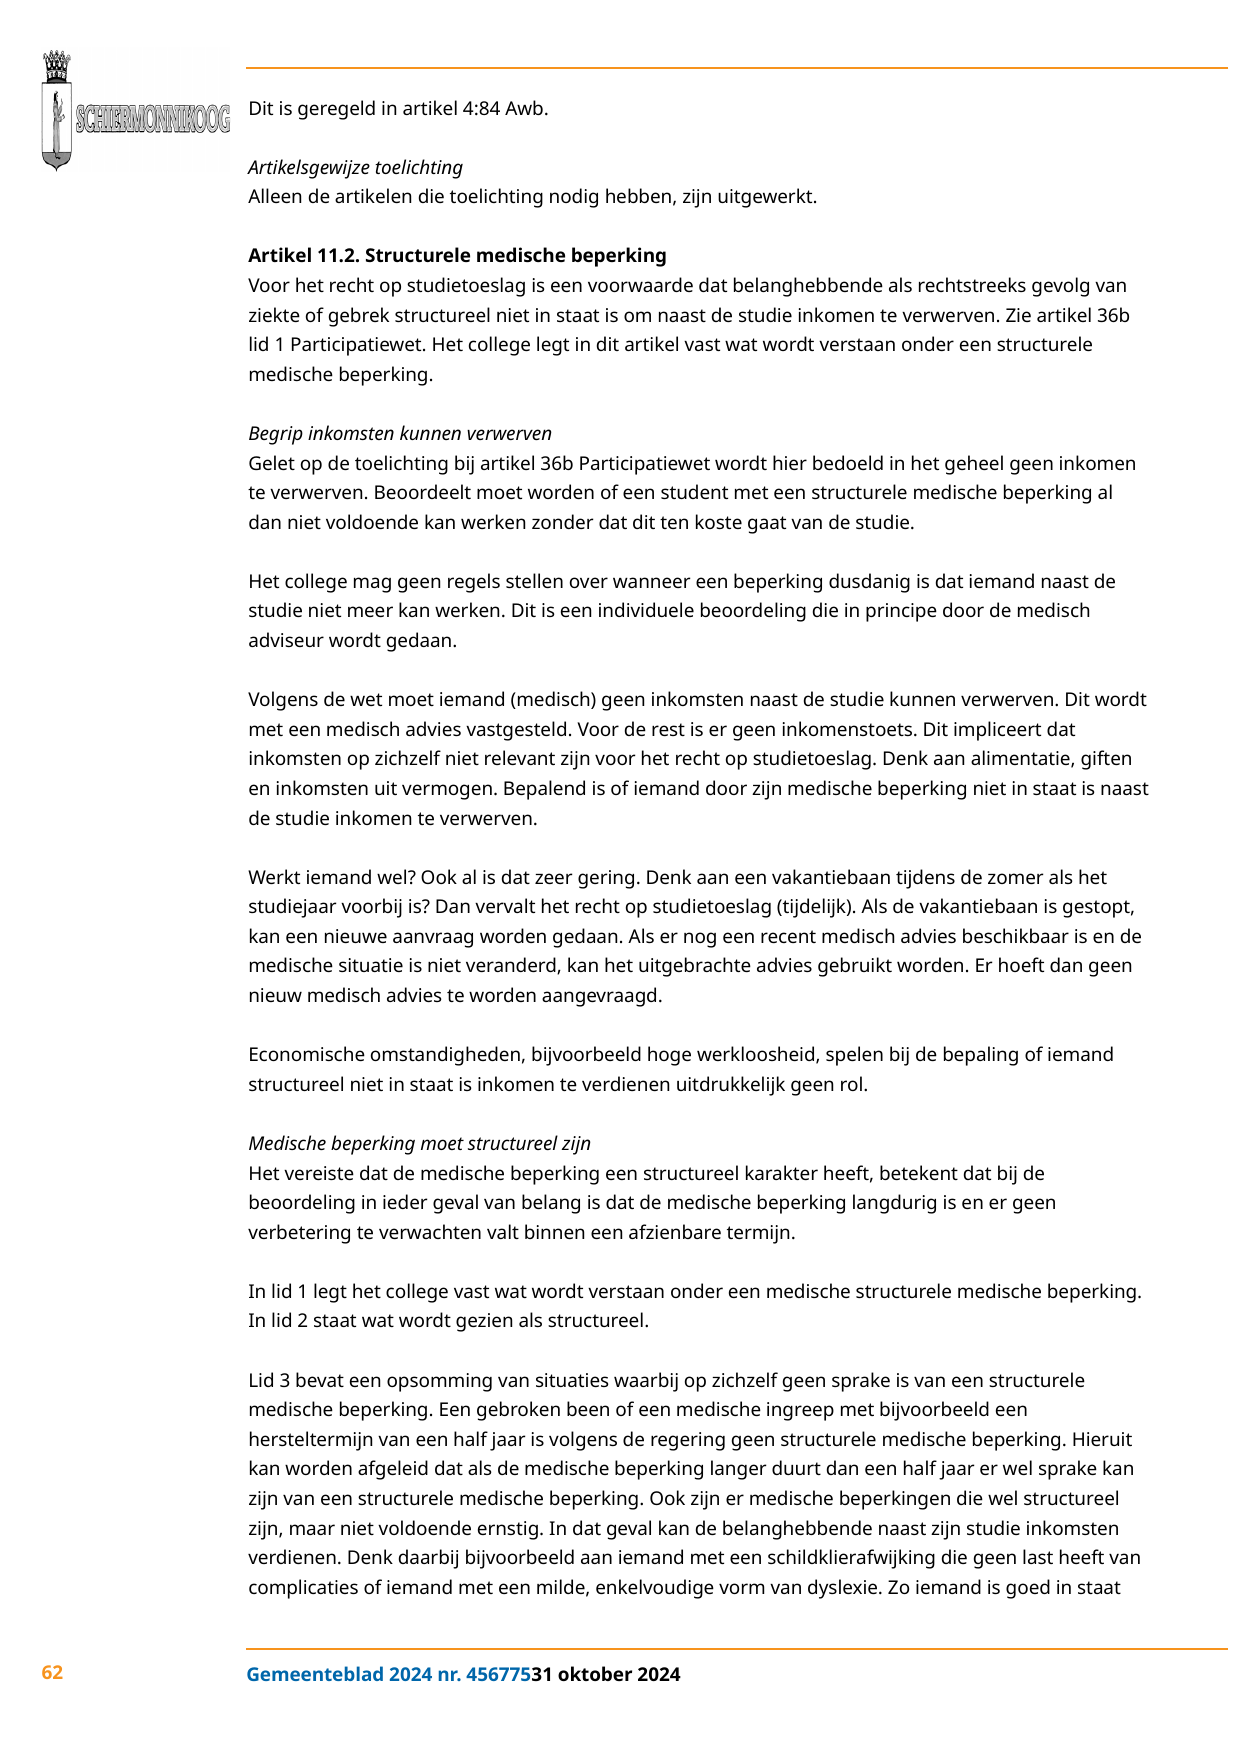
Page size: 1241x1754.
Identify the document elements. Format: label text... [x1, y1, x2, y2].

text Voor het recht op studietoeslag is een voorwaarde dat belanghebbende als rechtstreeks gevolg van ziekte of gebrek structureel niet in staat is om naast de studie inkomen te verwerven. Zie artikel 36b lid 1 Participatiewet. Het college legt in dit artikel vast wat wordt verstaan onder een structurele medische beperking. [248, 272, 1152, 387]
picture [41, 47, 231, 172]
text Medische beperking moet structureel zijn [248, 1130, 1152, 1156]
text Alleen de artikelen die toelichting nodig hebben, zijn uitgewerkt. [248, 183, 1152, 209]
text Economische omstandigheden, bijvoorbeeld hoge werkloosheid, spelen bij de bepaling of iemand structureel niet in staat is inkomen te verdienen uitdrukkelijk geen rol. [248, 1041, 1152, 1097]
text Artikelsgewijze toelichting [248, 154, 1152, 180]
text Het college mag geen regels stellen over wanneer een beperking dusdanig is dat iemand naast de studie niet meer kan werken. Dit is een individuele beoordeling die in principe door de medisch adviseur wordt gedaan. [248, 568, 1152, 653]
text Werkt iemand wel? Ook al is dat zeer gering. Denk aan een vakantiebaan tijdens de zomer als het studiejaar voorbij is? Dan vervalt het recht op studietoeslag (tijdelijk). Als de vakantiebaan is gestopt, kan een nieuwe aanvraag worden gedaan. Als er nog een recent medisch advies beschikbaar is en de medische situatie is niet veranderd, kan het uitgebrachte advies gebruikt worden. Er hoeft dan geen nieuw medisch advies te worden aangevraagd. [248, 864, 1152, 1008]
text Artikel 11.2. Structurele medische beperking [248, 243, 1152, 268]
text Het vereiste dat de medische beperking een structureel karakter heeft, betekent dat bij de beoordeling in ieder geval van belang is dat de medische beperking langdurig is en er geen verbetering te verwachten valt binnen een afzienbare termijn. [248, 1160, 1152, 1245]
text Gelet op de toelichting bij artikel 36b Participatiewet wordt hier bedoeld in het geheel geen inkomen te verwerven. Beoordeelt moet worden of een student met een structurele medische beperking al dan niet voldoende kan werken zonder dat dit ten koste gaat van de studie. [248, 450, 1152, 535]
text In lid 1 legt het college vast wat wordt verstaan onder een medische structurele medische beperking. In lid 2 staat wat wordt gezien als structureel. [248, 1278, 1152, 1333]
text Begrip inkomsten kunnen verwerven [248, 420, 1152, 446]
text Volgens de wet moet iemand (medisch) geen inkomsten naast de studie kunnen verwerven. Dit wordt met een medisch advies vastgesteld. Voor de rest is er geen inkomenstoets. Dit impliceert dat inkomsten op zichzelf niet relevant zijn voor het recht op studietoeslag. Denk aan alimentatie, giften en inkomsten uit vermogen. Bepalend is of iemand door zijn medische beperking niet in staat is naast de studie inkomen te verwerven. [248, 686, 1152, 831]
text Dit is geregeld in artikel 4:84 Awb. [248, 95, 1152, 121]
text Lid 3 bevat een opsomming van situaties waarbij op zichzelf geen sprake is van een structurele medische beperking. Een gebroken been of een medische ingreep met bijvoorbeeld een hersteltermijn van een half jaar is volgens de regering geen structurele medische beperking. Hieruit kan worden afgeleid dat als de medische beperking langer duurt dan een half jaar er wel sprake kan zijn van een structurele medische beperking. Ook zijn er medische beperkingen die wel structureel zijn, maar niet voldoende ernstig. In dat geval kan de belanghebbende naast zijn studie inkomsten verdienen. Denk daarbij bijvoorbeeld aan iemand met een schildklierafwijking die geen last heeft van complicaties of iemand met een milde, enkelvoudige vorm van dyslexie. Zo iemand is goed in staat [248, 1367, 1152, 1600]
